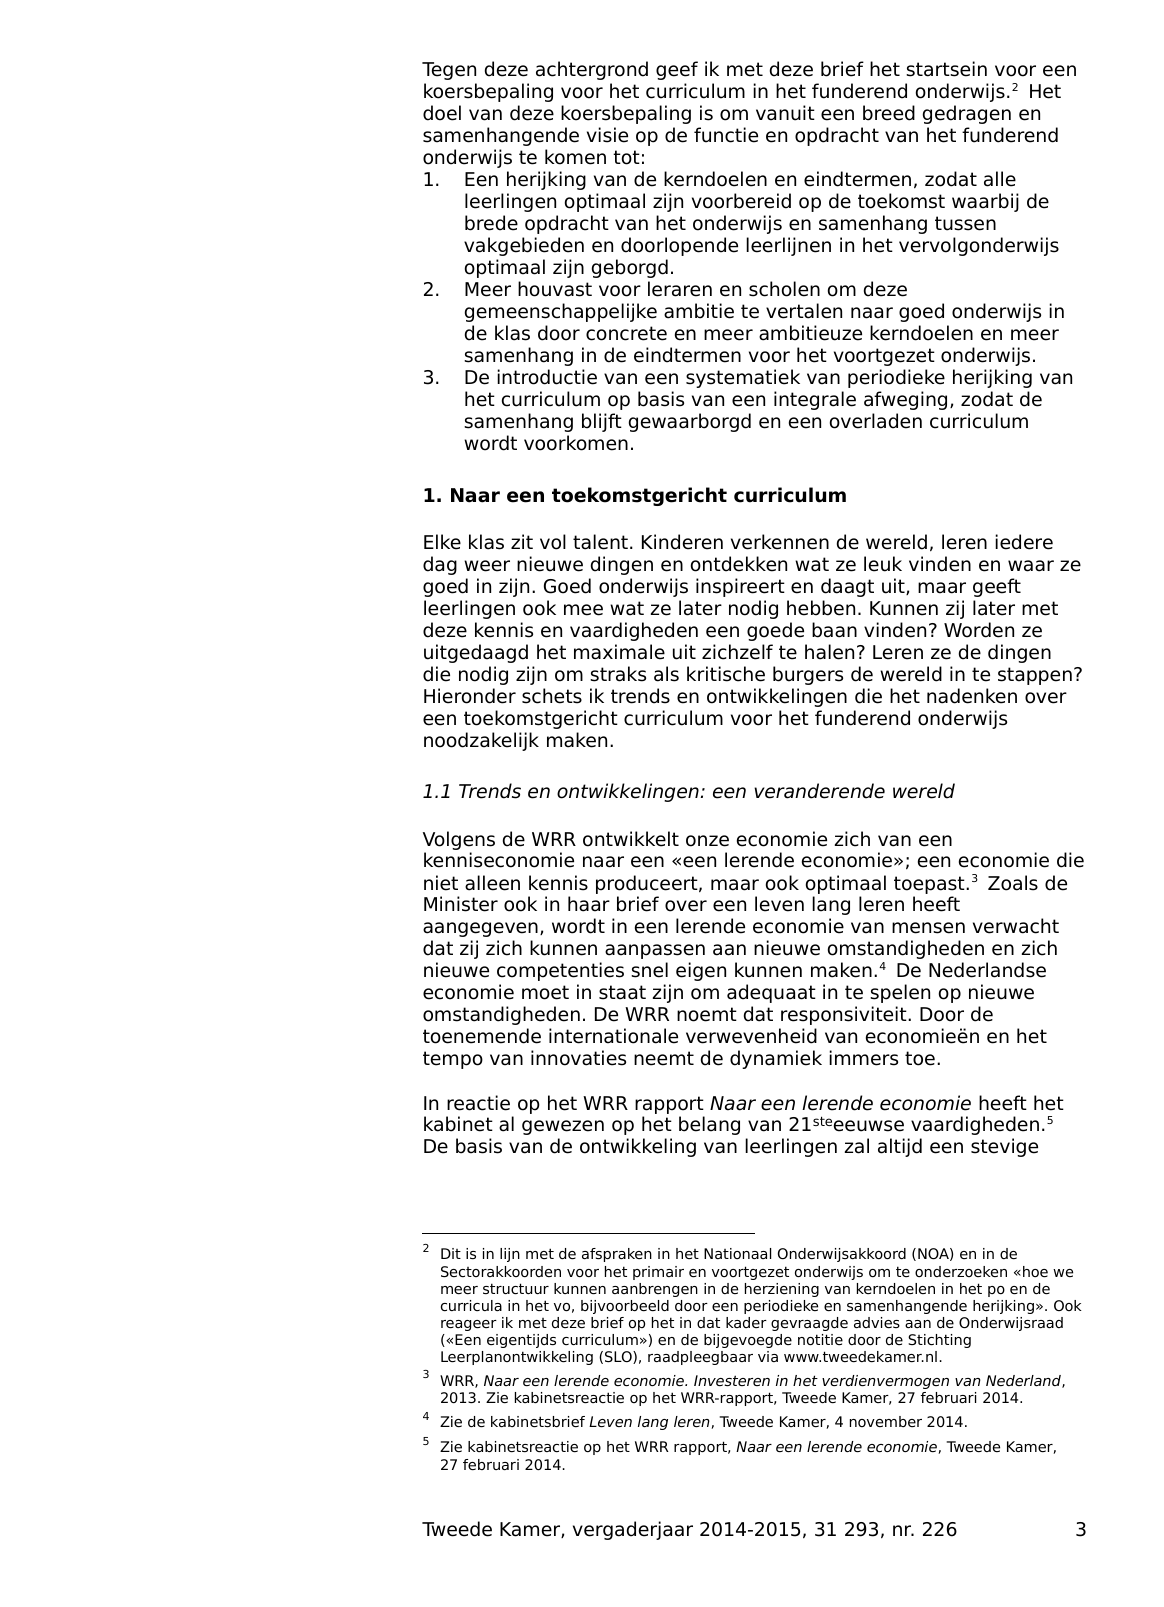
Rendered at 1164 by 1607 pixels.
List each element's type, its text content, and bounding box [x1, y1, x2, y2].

text Zie kabinetsreactie op het WRR rapport, Naar een lerende economie, Tweede Kamer, 27 februari 2014. [422, 1435, 1087, 1474]
text Dit is in lijn met de afspraken in het Nationaal Onderwijsakkoord (NOA) en in de Sectorakkoorden voor het primair en voortgezet onderwijs om te onderzoeken «hoe we meer structuur kunnen aanbrengen in de herziening van kerndoelen in het po en de curricula in het vo, bijvoorbeeld door een periodieke en samenhangende herijking». Ook reageer ik met deze brief op het in dat kader gevraagde advies aan de Onderwijsraad («Een eigentijds curriculum») en de bijgevoegde notitie door de Stichting Leerplanontwikkeling (SLO), raadpleegbaar via www.tweedekamer.nl. [422, 1242, 1087, 1366]
text WRR, Naar een lerende economie. Investeren in het verdienvermogen van Nederland, 2013. Zie kabinetsreactie op het WRR-rapport, Tweede Kamer, 27 februari 2014. [422, 1368, 1087, 1407]
text Zie de kabinetsbrief Leven lang leren, Tweede Kamer, 4 november 2014. [422, 1410, 1087, 1432]
text Tegen deze achtergrond geef ik met deze brief het startsein voor een koersbepaling voor het curriculum in het funderend onderwijs. Het doel van deze koersbepaling is om vanuit een breed gedragen en samenhangende visie op de functie en opdracht van het funderend onderwijs te komen tot: [422, 59, 1087, 169]
text In reactie op het WRR rapport Naar een lerende economie heeft het kabinet al gewezen op het belang van 21steeeuwse vaardigheden. De basis van de ontwikkeling van leerlingen zal altijd een stevige [422, 1092, 1087, 1158]
text 3. De introductie van een systematiek van periodieke herijking van het curriculum op basis van een integrale afweging, zodat de samenhang blijft gewaarborgd en een overladen curriculum wordt voorkomen. [422, 367, 1087, 455]
text Volgens de WRR ontwikkelt onze economie zich van een kenniseconomie naar een «een lerende economie»; een economie die niet alleen kennis produceert, maar ook optimaal toepast. Zoals de Minister ook in haar brief over een leven lang leren heeft aangegeven, wordt in een lerende economie van mensen verwacht dat zij zich kunnen aanpassen aan nieuwe omstandigheden en zich nieuwe competenties snel eigen kunnen maken. De Nederlandse economie moet in staat zijn om adequaat in te spelen op nieuwe omstandigheden. De WRR noemt dat responsiviteit. Door de toenemende internationale verwevenheid van economieën en het tempo van innovaties neemt de dynamiek immers toe. [422, 828, 1087, 1070]
text 2. Meer houvast voor leraren en scholen om deze gemeenschappelijke ambitie te vertalen naar goed onderwijs in de klas door concrete en meer ambitieuze kerndoelen en meer samenhang in de eindtermen voor het voortgezet onderwijs. [422, 279, 1087, 367]
subtitle 1. Naar een toekomstgericht curriculum [422, 485, 1087, 507]
text 1. Een herijking van de kerndoelen en eindtermen, zodat alle leerlingen optimaal zijn voorbereid op de toekomst waarbij de brede opdracht van het onderwijs en samenhang tussen vakgebieden en doorlopende leerlijnen in het vervolgonderwijs optimaal zijn geborgd. [422, 169, 1087, 279]
text Elke klas zit vol talent. Kinderen verkennen de wereld, leren iedere dag weer nieuwe dingen en ontdekken wat ze leuk vinden en waar ze goed in zijn. Goed onderwijs inspireert en daagt uit, maar geeft leerlingen ook mee wat ze later nodig hebben. Kunnen zij later met deze kennis en vaardigheden een goede baan vinden? Worden ze uitgedaagd het maximale uit zichzelf te halen? Leren ze de dingen die nodig zijn om straks als kritische burgers de wereld in te stappen? Hieronder schets ik trends en ontwikkelingen die het nadenken over een toekomstgericht curriculum voor het funderend onderwijs noodzakelijk maken. [422, 532, 1087, 751]
subtitle 1.1 Trends en ontwikkelingen: een veranderende wereld [422, 781, 1087, 803]
